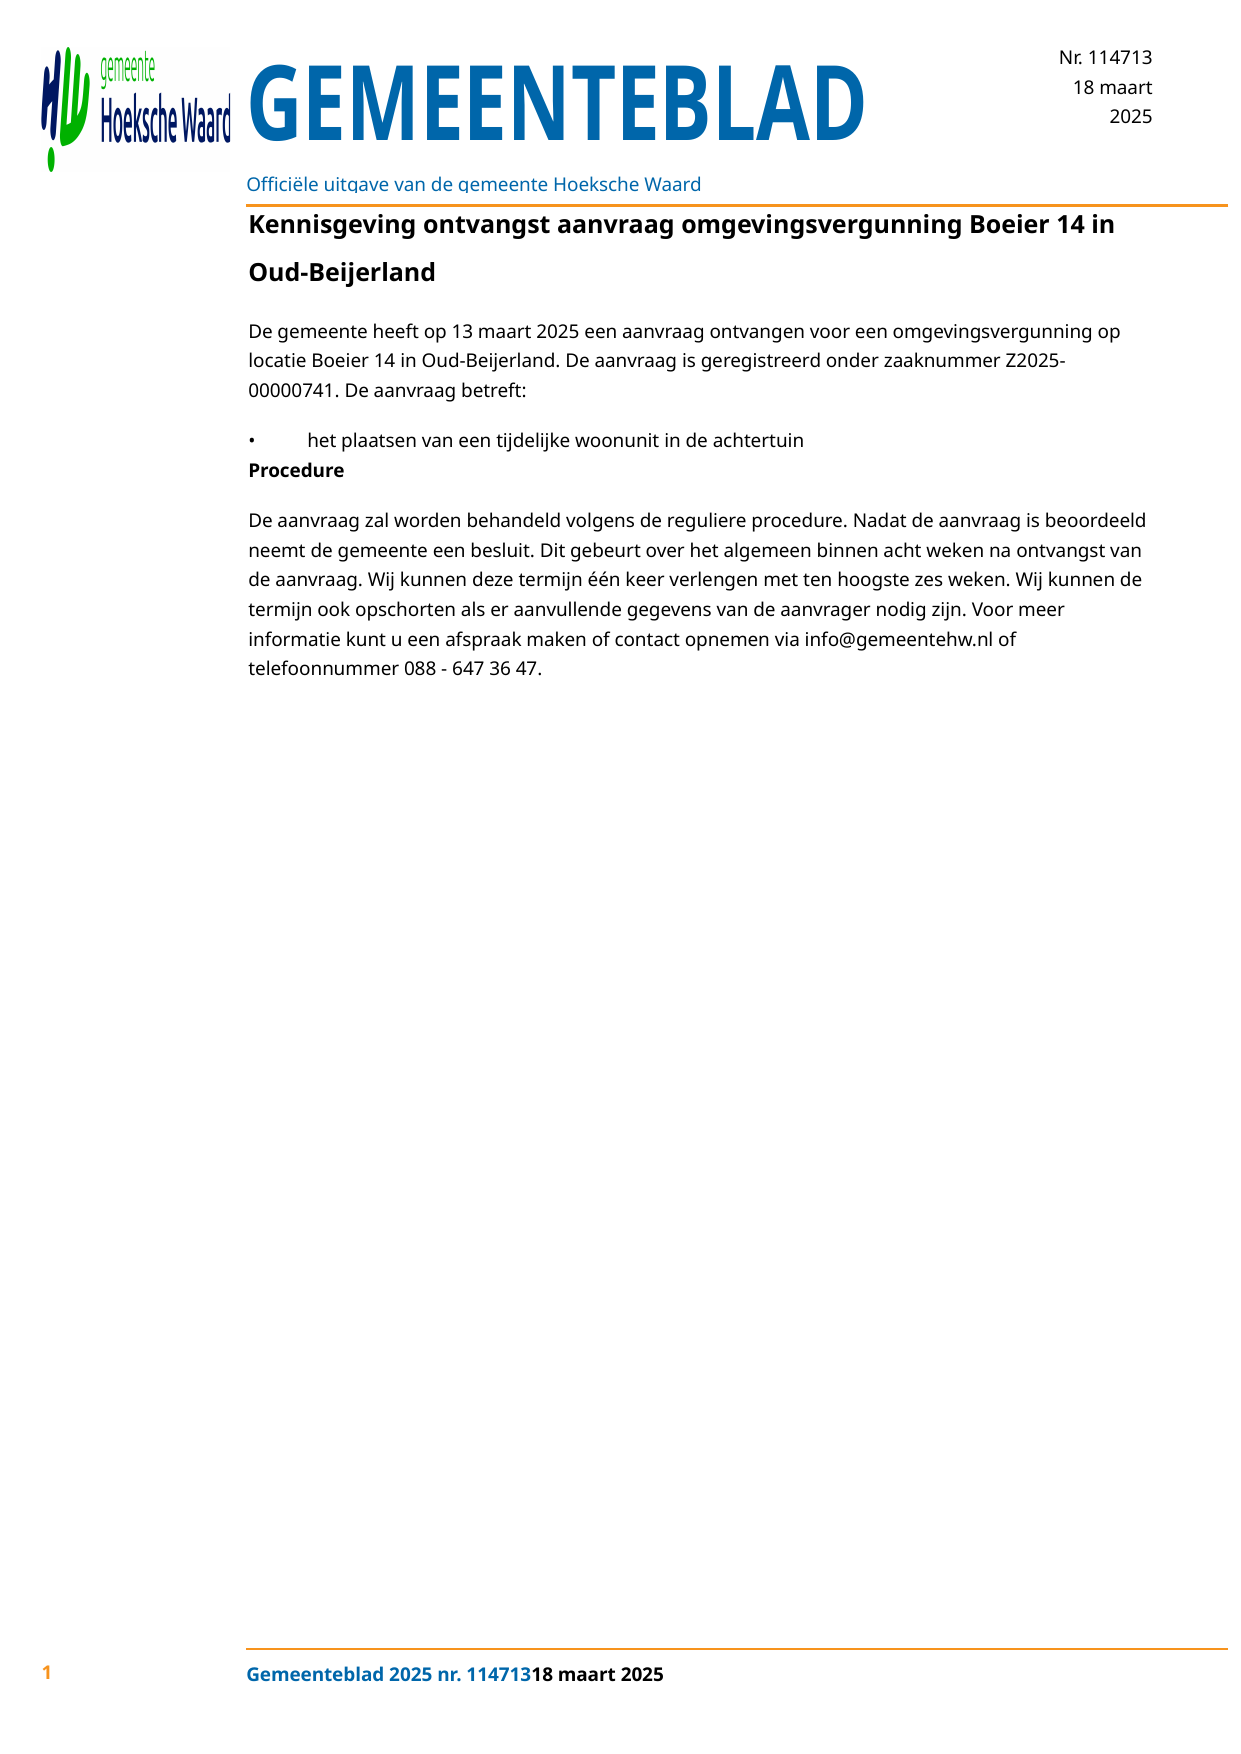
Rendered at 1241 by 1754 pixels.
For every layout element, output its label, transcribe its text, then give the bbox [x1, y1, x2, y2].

text Kennisgeving ontvangst aanvraag omgevingsvergunning Boeier 14 in Oud-Beijerland [248, 207, 1152, 288]
picture [41, 47, 231, 172]
text Procedure [248, 457, 1152, 483]
text De aanvraag zal worden behandeld volgens de reguliere procedure. Nadat de aanvraag is beoordeeld neemt de gemeente een besluit. Dit gebeurt over het algemeen binnen acht weken na ontvangst van de aanvraag. Wij kunnen deze termijn één keer verlengen met ten hoogste zes weken. Wij kunnen de termijn ook opschorten als er aanvullende gegevens van de aanvrager nodig zijn. Voor meer informatie kunt u een afspraak maken of contact opnemen via info@gemeentehw.nl of telefoonnummer 088 - 647 36 47. [248, 507, 1152, 681]
list het plaatsen van een tijdelijke woonunit in de achtertuin [248, 427, 1152, 453]
text De gemeente heeft op 13 maart 2025 een aanvraag ontvangen voor een omgevingsvergunning op locatie Boeier 14 in Oud-Beijerland. De aanvraag is geregistreerd onder zaaknummer Z2025-00000741. De aanvraag betreft: [248, 318, 1152, 403]
